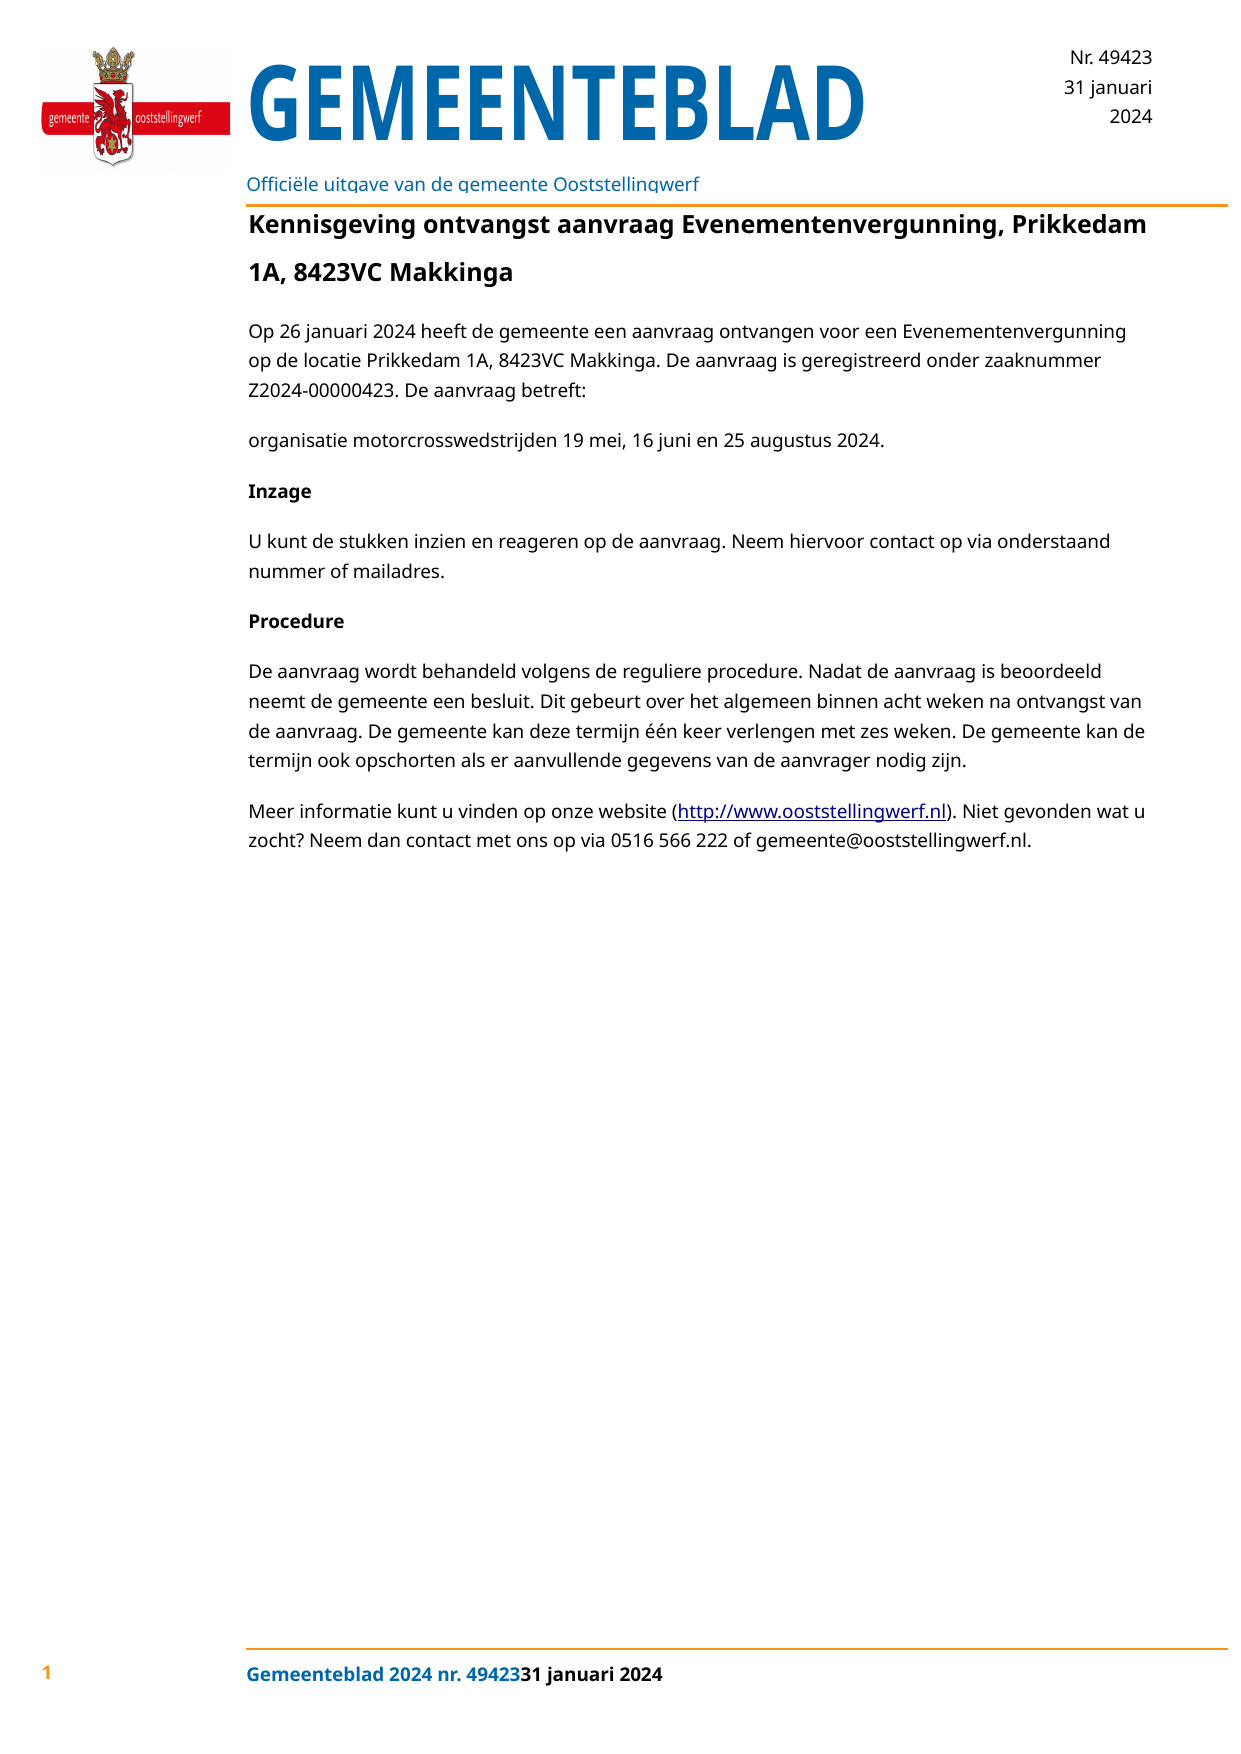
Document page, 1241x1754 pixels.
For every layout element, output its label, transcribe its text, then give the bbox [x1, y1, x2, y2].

text U kunt de stukken inzien en reageren op de aanvraag. Neem hiervoor contact op via onderstaand nummer of mailadres. [248, 528, 1152, 584]
picture [41, 47, 231, 172]
text De aanvraag wordt behandeld volgens de reguliere procedure. Nadat de aanvraag is beoordeeld neemt de gemeente een besluit. Dit gebeurt over het algemeen binnen acht weken na ontvangst van de aanvraag. De gemeente kan deze termijn één keer verlengen met zes weken. De gemeente kan de termijn ook opschorten als er aanvullende gegevens van de aanvrager nodig zijn. [248, 659, 1152, 773]
text Procedure [248, 608, 1152, 634]
text Inzage [248, 478, 1152, 504]
text Meer informatie kunt u vinden op onze website (http://www.ooststellingwerf.nl). Niet gevonden wat u zocht? Neem dan contact met ons op via 0516 566 222 of gemeente@ooststellingwerf.nl. [248, 798, 1152, 853]
text Op 26 januari 2024 heeft de gemeente een aanvraag ontvangen voor een Evenementenvergunning op de locatie Prikkedam 1A, 8423VC Makkinga. De aanvraag is geregistreerd onder zaaknummer Z2024-00000423. De aanvraag betreft: [248, 318, 1152, 403]
text organisatie motorcrosswedstrijden 19 mei, 16 juni en 25 augustus 2024. [248, 427, 1152, 453]
text Kennisgeving ontvangst aanvraag Evenementenvergunning, Prikkedam 1A, 8423VC Makkinga [248, 207, 1152, 288]
